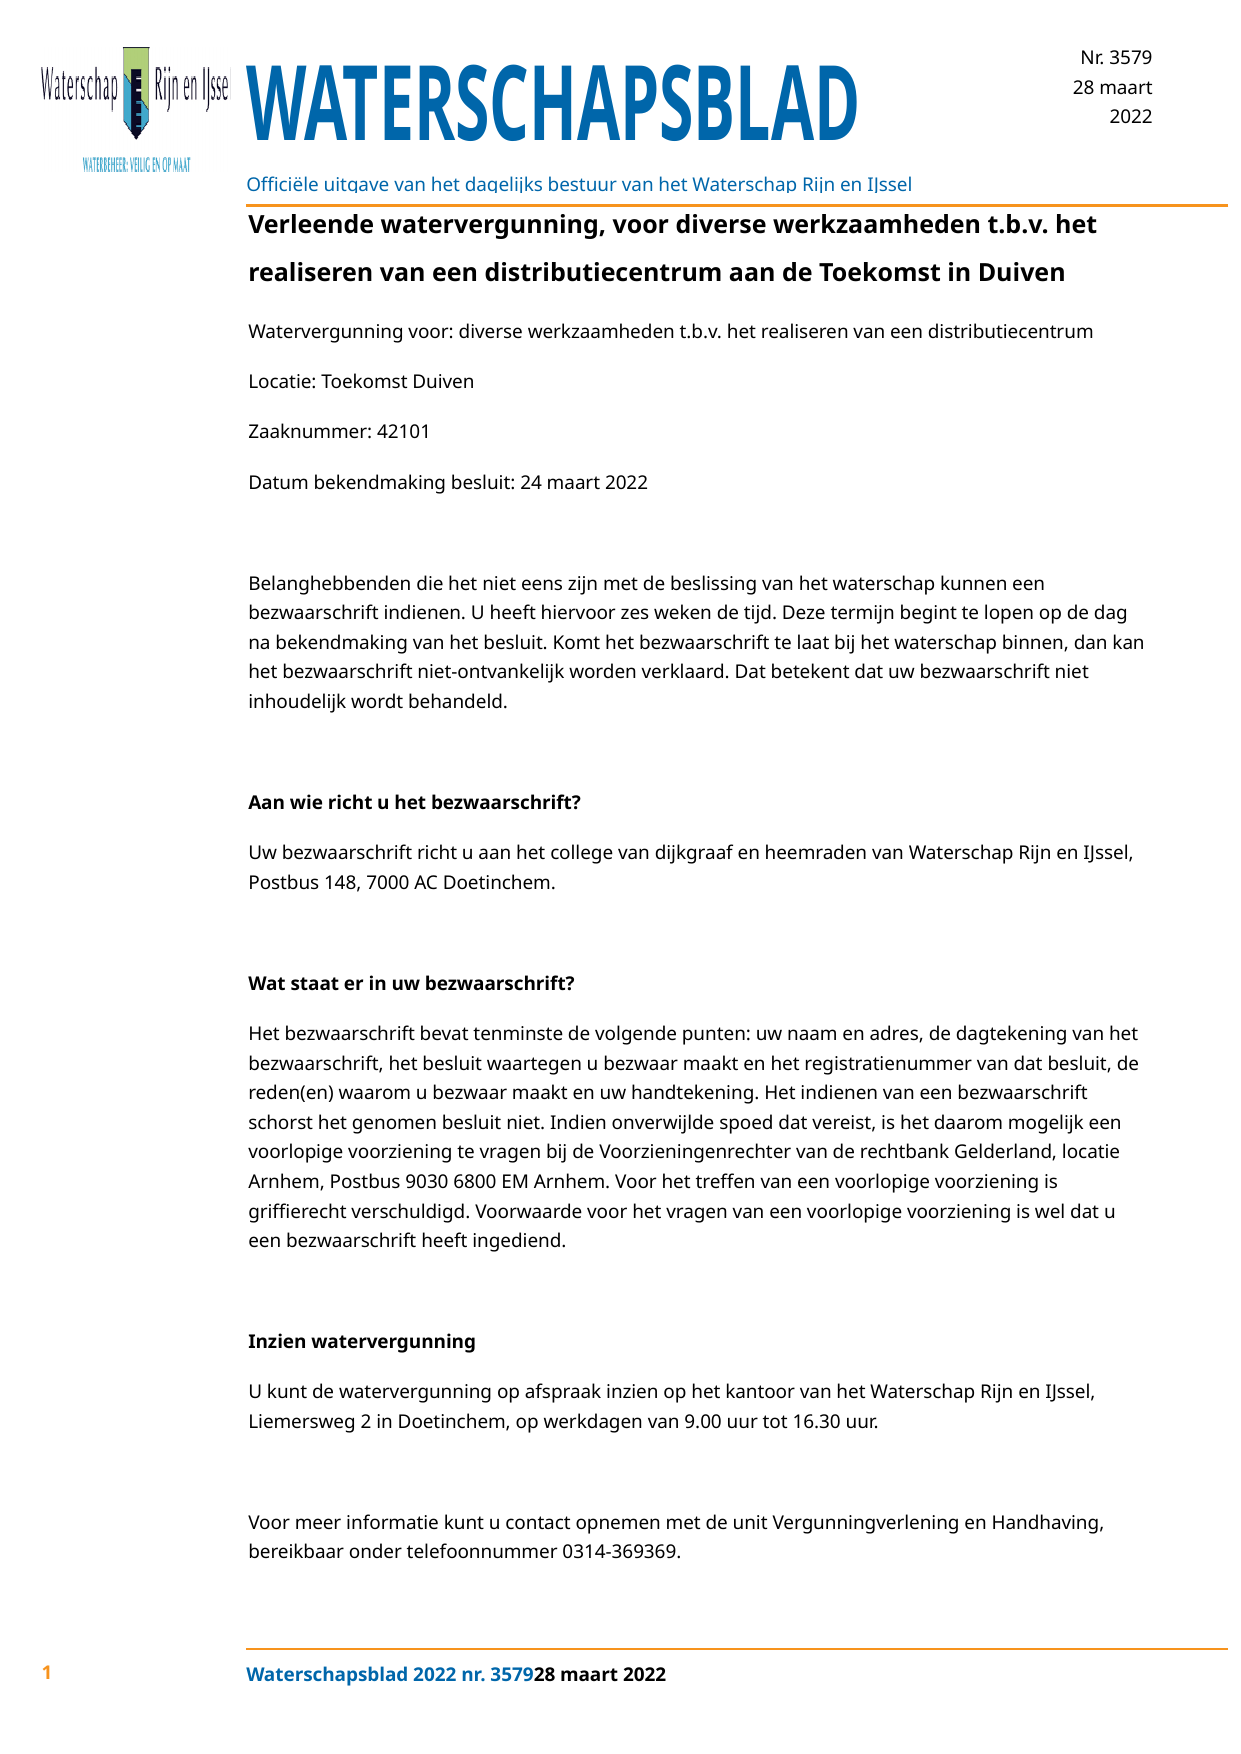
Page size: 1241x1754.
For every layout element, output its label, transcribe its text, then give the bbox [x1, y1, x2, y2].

picture [41, 47, 231, 172]
text U kunt de watervergunning op afspraak inzien op het kantoor van het Waterschap Rijn en IJssel, Liemersweg 2 in Doetinchem, op werkdagen van 9.00 uur tot 16.30 uur. [248, 1379, 1152, 1434]
text Voor meer informatie kunt u contact opnemen met de unit Vergunningverlening en Handhaving, bereikbaar onder telefoonnummer 0314-369369. [248, 1509, 1152, 1564]
text Aan wie richt u het bezwaarschrift? [248, 789, 1152, 815]
text Wat staat er in uw bezwaarschrift? [248, 970, 1152, 996]
text Datum bekendmaking besluit: 24 maart 2022 [248, 469, 1152, 495]
text Verleende watervergunning, voor diverse werkzaamheden t.b.v. het realiseren van een distributiecentrum aan de Toekomst in Duiven [248, 207, 1152, 288]
text Uw bezwaarschrift richt u aan het college van dijkgraaf en heemraden van Waterschap Rijn en IJssel, Postbus 148, 7000 AC Doetinchem. [248, 839, 1152, 895]
text Inzien watervergunning [248, 1328, 1152, 1354]
text Belanghebbenden die het niet eens zijn met de beslissing van het waterschap kunnen een bezwaarschrift indienen. U heeft hiervoor zes weken de tijd. Deze termijn begint te lopen op de dag na bekendmaking van het besluit. Komt het bezwaarschrift te laat bij het waterschap binnen, dan kan het bezwaarschrift niet-ontvankelijk worden verklaard. Dat betekent dat uw bezwaarschrift niet inhoudelijk wordt behandeld. [248, 570, 1152, 714]
text Locatie: Toekomst Duiven [248, 368, 1152, 394]
text Zaaknummer: 42101 [248, 419, 1152, 444]
text Het bezwaarschrift bevat tenminste de volgende punten: uw naam en adres, de dagtekening van het bezwaarschrift, het besluit waartegen u bezwaar maakt en het registratienummer van dat besluit, de reden(en) waarom u bezwaar maakt en uw handtekening. Het indienen van een bezwaarschrift schorst het genomen besluit niet. Indien onverwijlde spoed dat vereist, is het daarom mogelijk een voorlopige voorziening te vragen bij de Voorzieningenrechter van de rechtbank Gelderland, locatie Arnhem, Postbus 9030 6800 EM Arnhem. Voor het treffen van een voorlopige voorziening is griffierecht verschuldigd. Voorwaarde voor het vragen van een voorlopige voorziening is wel dat u een bezwaarschrift heeft ingediend. [248, 1020, 1152, 1253]
text Watervergunning voor: diverse werkzaamheden t.b.v. het realiseren van een distributiecentrum [248, 318, 1152, 344]
